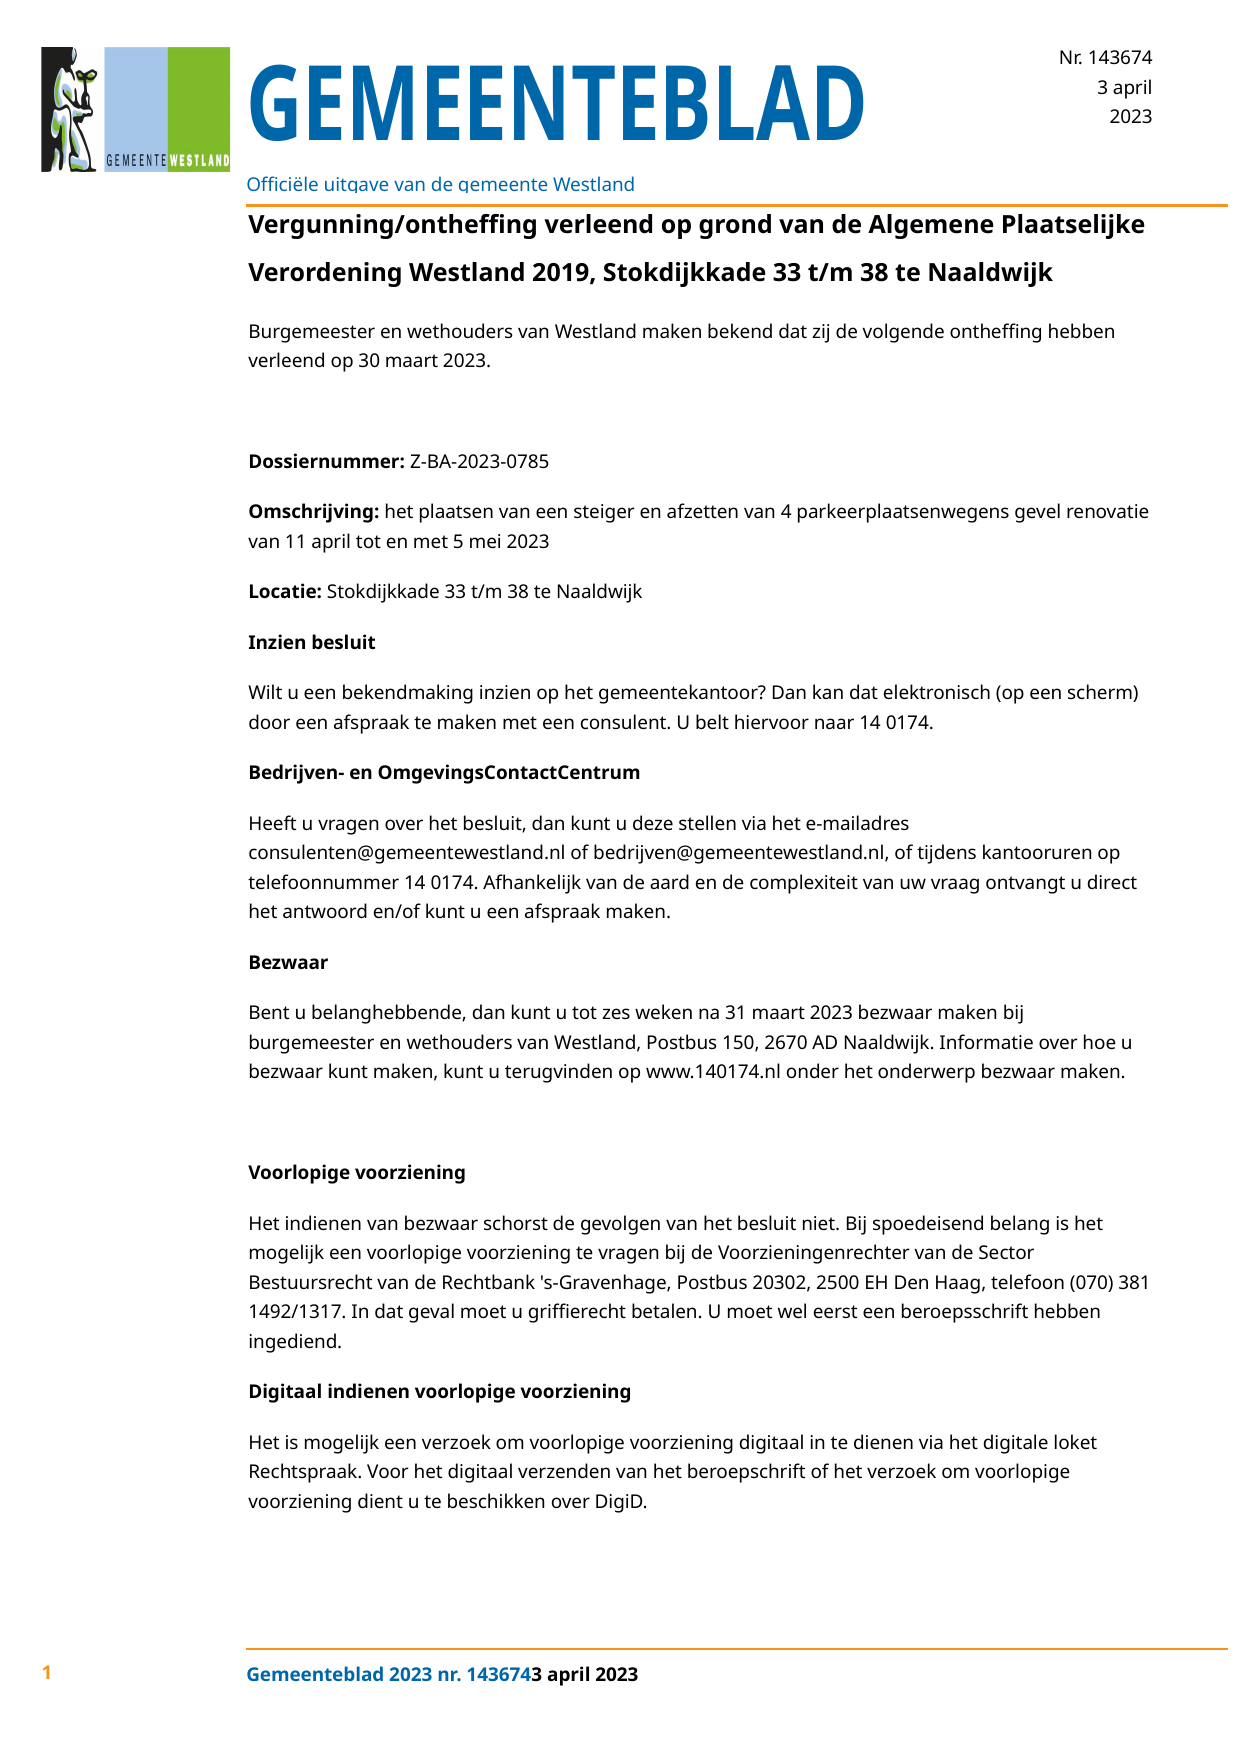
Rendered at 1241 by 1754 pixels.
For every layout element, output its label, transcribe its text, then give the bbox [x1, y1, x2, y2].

text Dossiernummer: Z-BA-2023-0785 [248, 448, 1152, 474]
text Inzien besluit [248, 629, 1152, 655]
text Wilt u een bekendmaking inzien op het gemeentekantoor? Dan kan dat elektronisch (op een scherm) door een afspraak te maken met een consulent. U belt hiervoor naar 14 0174. [248, 679, 1152, 735]
text Locatie: Stokdijkkade 33 t/m 38 te Naaldwijk [248, 579, 1152, 604]
text Digitaal indienen voorlopige voorziening [248, 1379, 1152, 1404]
text Omschrijving: het plaatsen van een steiger en afzetten van 4 parkeerplaatsenwegens gevel renovatie van 11 april tot en met 5 mei 2023 [248, 499, 1152, 554]
text Bedrijven- en OmgevingsContactCentrum [248, 759, 1152, 785]
text Vergunning/ontheffing verleend op grond van de Algemene Plaatselijke Verordening Westland 2019, Stokdijkkade 33 t/m 38 te Naaldwijk [248, 207, 1152, 288]
text Bezwaar [248, 949, 1152, 975]
text Heeft u vragen over het besluit, dan kunt u deze stellen via het e-mailadres consulenten@gemeentewestland.nl of bedrijven@gemeentewestland.nl, of tijdens kantooruren op telefoonnummer 14 0174. Afhankelijk van de aard en de complexiteit van uw vraag ontvangt u direct het antwoord en/of kunt u een afspraak maken. [248, 810, 1152, 924]
text Het is mogelijk een verzoek om voorlopige voorziening digitaal in te dienen via het digitale loket Rechtspraak. Voor het digitaal verzenden van het beroepschrift of het verzoek om voorlopige voorziening dient u te beschikken over DigiD. [248, 1429, 1152, 1514]
text Voorlopige voorziening [248, 1159, 1152, 1185]
text Bent u belanghebbende, dan kunt u tot zes weken na 31 maart 2023 bezwaar maken bij burgemeester en wethouders van Westland, Postbus 150, 2670 AD Naaldwijk. Informatie over hoe u bezwaar kunt maken, kunt u terugvinden op www.140174.nl onder het onderwerp bezwaar maken. [248, 999, 1152, 1084]
text Het indienen van bezwaar schorst de gevolgen van het besluit niet. Bij spoedeisend belang is het mogelijk een voorlopige voorziening te vragen bij de Voorzieningenrechter van de Sector Bestuursrecht van de Rechtbank 's-Gravenhage, Postbus 20302, 2500 EH Den Haag, telefoon (070) 381 1492/1317. In dat geval moet u griffierecht betalen. U moet wel eerst een beroepsschrift hebben ingediend. [248, 1210, 1152, 1354]
text Burgemeester en wethouders van Westland maken bekend dat zij de volgende ontheffing hebben verleend op 30 maart 2023. [248, 318, 1152, 373]
picture [41, 47, 231, 172]
